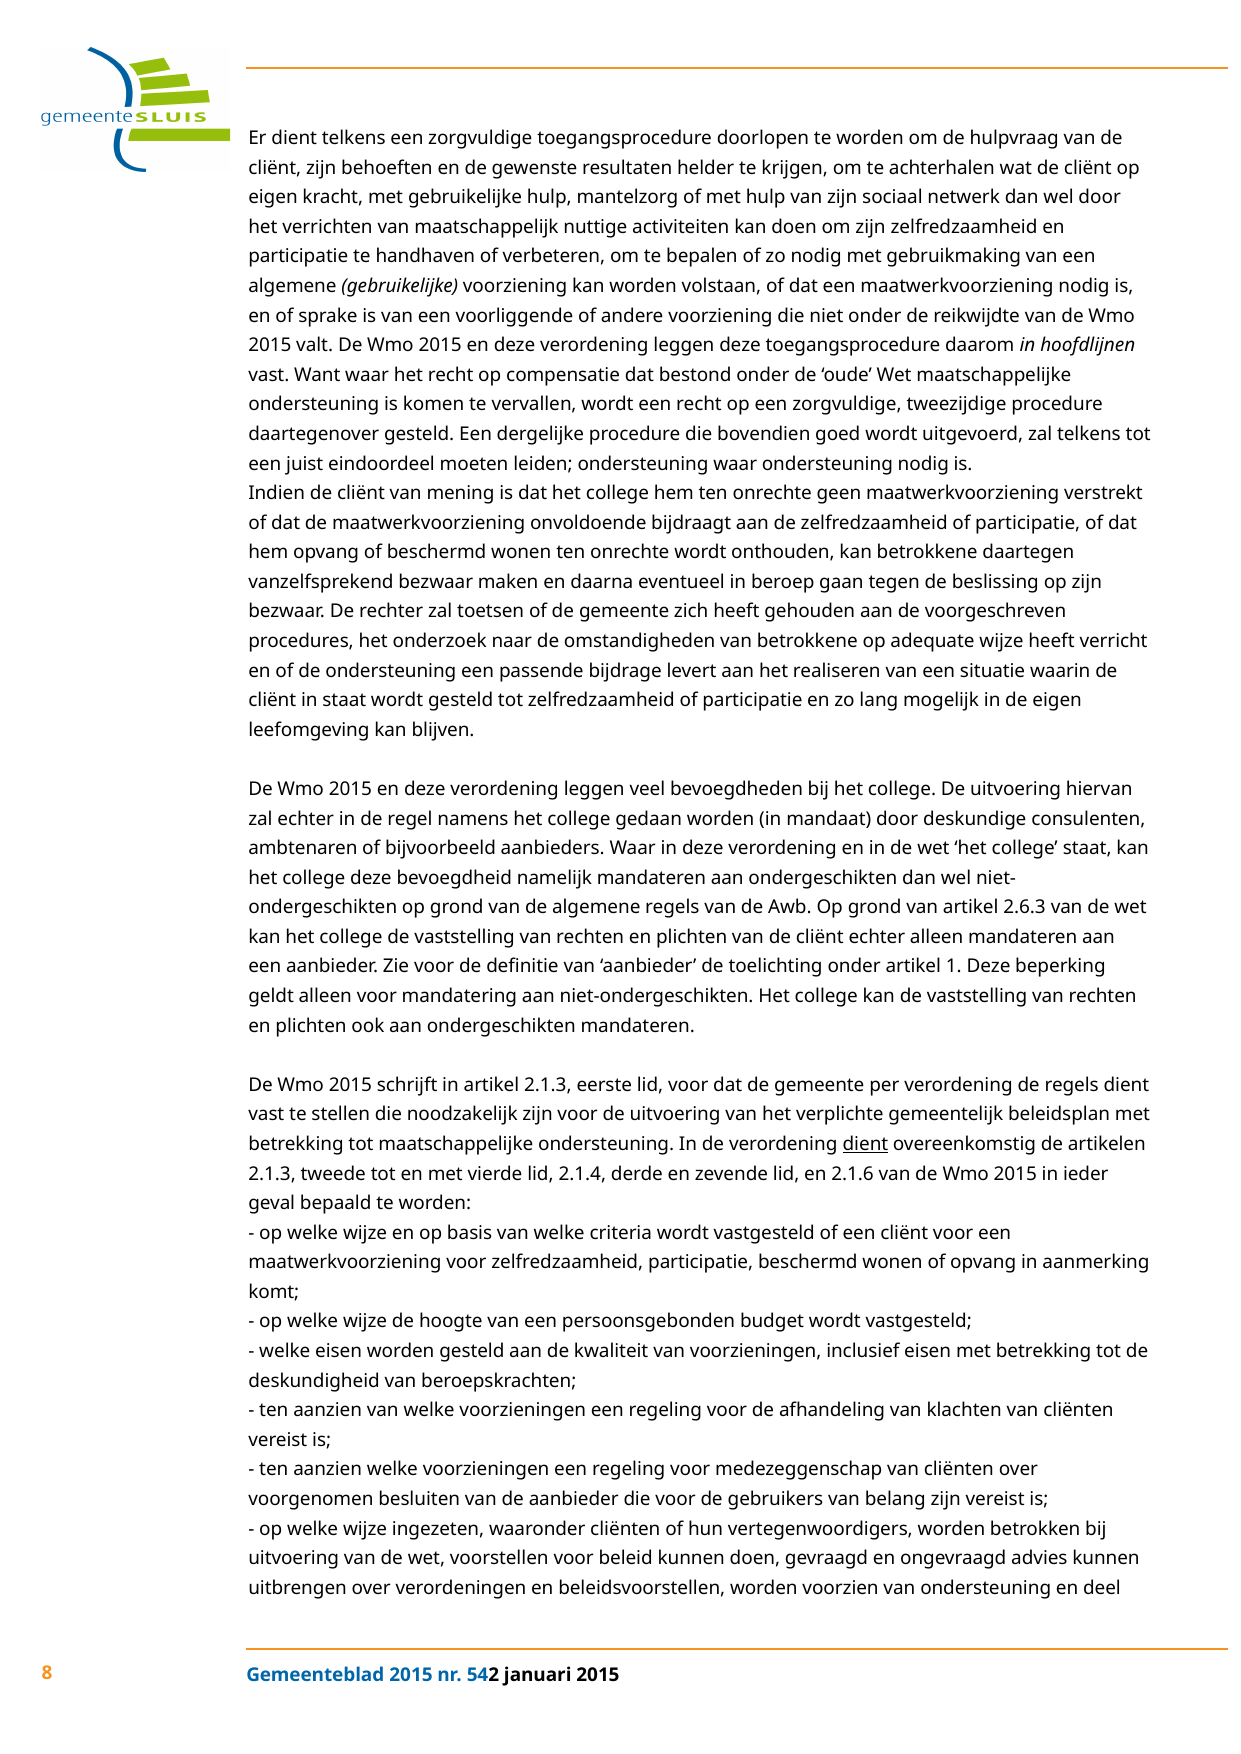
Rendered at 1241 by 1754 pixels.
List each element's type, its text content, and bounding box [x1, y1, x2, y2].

text - ten aanzien welke voorzieningen een regeling voor medezeggenschap van cliënten over voorgenomen besluiten van de aanbieder die voor de gebruikers van belang zijn vereist is; [248, 1456, 1152, 1511]
text De Wmo 2015 schrijft in artikel 2.1.3, eerste lid, voor dat de gemeente per verordening de regels dient vast te stellen die noodzakelijk zijn voor de uitvoering van het verplichte gemeentelijk beleidsplan met betrekking tot maatschappelijke ondersteuning. In de verordening dient overeenkomstig de artikelen 2.1.3, tweede tot en met vierde lid, 2.1.4, derde en zevende lid, en 2.1.6 van de Wmo 2015 in ieder geval bepaald te worden: [248, 1071, 1152, 1215]
text De Wmo 2015 en deze verordening leggen veel bevoegdheden bij het college. De uitvoering hiervan zal echter in de regel namens het college gedaan worden (in mandaat) door deskundige consulenten, ambtenaren of bijvoorbeeld aanbieders. Waar in deze verordening en in de wet ‘het college’ staat, kan het college deze bevoegdheid namelijk mandateren aan ondergeschikten dan wel niet-ondergeschikten op grond van de algemene regels van de Awb. Op grond van artikel 2.6.3 van de wet kan het college de vaststelling van rechten en plichten van de cliënt echter alleen mandateren aan een aanbieder. Zie voor de definitie van ‘aanbieder’ de toelichting onder artikel 1. Deze beperking geldt alleen voor mandatering aan niet-ondergeschikten. Het college kan de vaststelling van rechten en plichten ook aan ondergeschikten mandateren. [248, 775, 1152, 1038]
text Er dient telkens een zorgvuldige toegangsprocedure doorlopen te worden om de hulpvraag van de cliënt, zijn behoeften en de gewenste resultaten helder te krijgen, om te achterhalen wat de cliënt op eigen kracht, met gebruikelijke hulp, mantelzorg of met hulp van zijn sociaal netwerk dan wel door het verrichten van maatschappelijk nuttige activiteiten kan doen om zijn zelfredzaamheid en participatie te handhaven of verbeteren, om te bepalen of zo nodig met gebruikmaking van een algemene (gebruikelijke) voorziening kan worden volstaan, of dat een maatwerkvoorziening nodig is, en of sprake is van een voorliggende of andere voorziening die niet onder de reikwijdte van de Wmo 2015 valt. De Wmo 2015 en deze verordening leggen deze toegangsprocedure daarom in hoofdlijnen vast. Want waar het recht op compensatie dat bestond onder de ‘oude’ Wet maatschappelijke ondersteuning is komen te vervallen, wordt een recht op een zorgvuldige, tweezijdige procedure daartegenover gesteld. Een dergelijke procedure die bovendien goed wordt uitgevoerd, zal telkens tot een juist eindoordeel moeten leiden; ondersteuning waar ondersteuning nodig is. [248, 124, 1152, 476]
picture [41, 47, 231, 172]
text Indien de cliënt van mening is dat het college hem ten onrechte geen maatwerkvoorziening verstrekt of dat de maatwerkvoorziening onvoldoende bijdraagt aan de zelfredzaamheid of participatie, of dat hem opvang of beschermd wonen ten onrechte wordt onthouden, kan betrokkene daartegen vanzelfsprekend bezwaar maken en daarna eventueel in beroep gaan tegen de beslissing op zijn bezwaar. De rechter zal toetsen of de gemeente zich heeft gehouden aan de voorgeschreven procedures, het onderzoek naar de omstandigheden van betrokkene op adequate wijze heeft verricht en of de ondersteuning een passende bijdrage levert aan het realiseren van een situatie waarin de cliënt in staat wordt gesteld tot zelfredzaamheid of participatie en zo lang mogelijk in de eigen leefomgeving kan blijven. [248, 479, 1152, 742]
text - ten aanzien van welke voorzieningen een regeling voor de afhandeling van klachten van cliënten vereist is; [248, 1396, 1152, 1452]
text - op welke wijze en op basis van welke criteria wordt vastgesteld of een cliënt voor een maatwerkvoorziening voor zelfredzaamheid, participatie, beschermd wonen of opvang in aanmerking komt; [248, 1219, 1152, 1304]
text - op welke wijze ingezeten, waaronder cliënten of hun vertegenwoordigers, worden betrokken bij uitvoering van de wet, voorstellen voor beleid kunnen doen, gevraagd en ongevraagd advies kunnen uitbrengen over verordeningen en beleidsvoorstellen, worden voorzien van ondersteuning en deel [248, 1515, 1152, 1600]
text - welke eisen worden gesteld aan de kwaliteit van voorzieningen, inclusief eisen met betrekking tot de deskundigheid van beroepskrachten; [248, 1337, 1152, 1393]
text - op welke wijze de hoogte van een persoonsgebonden budget wordt vastgesteld; [248, 1308, 1152, 1333]
